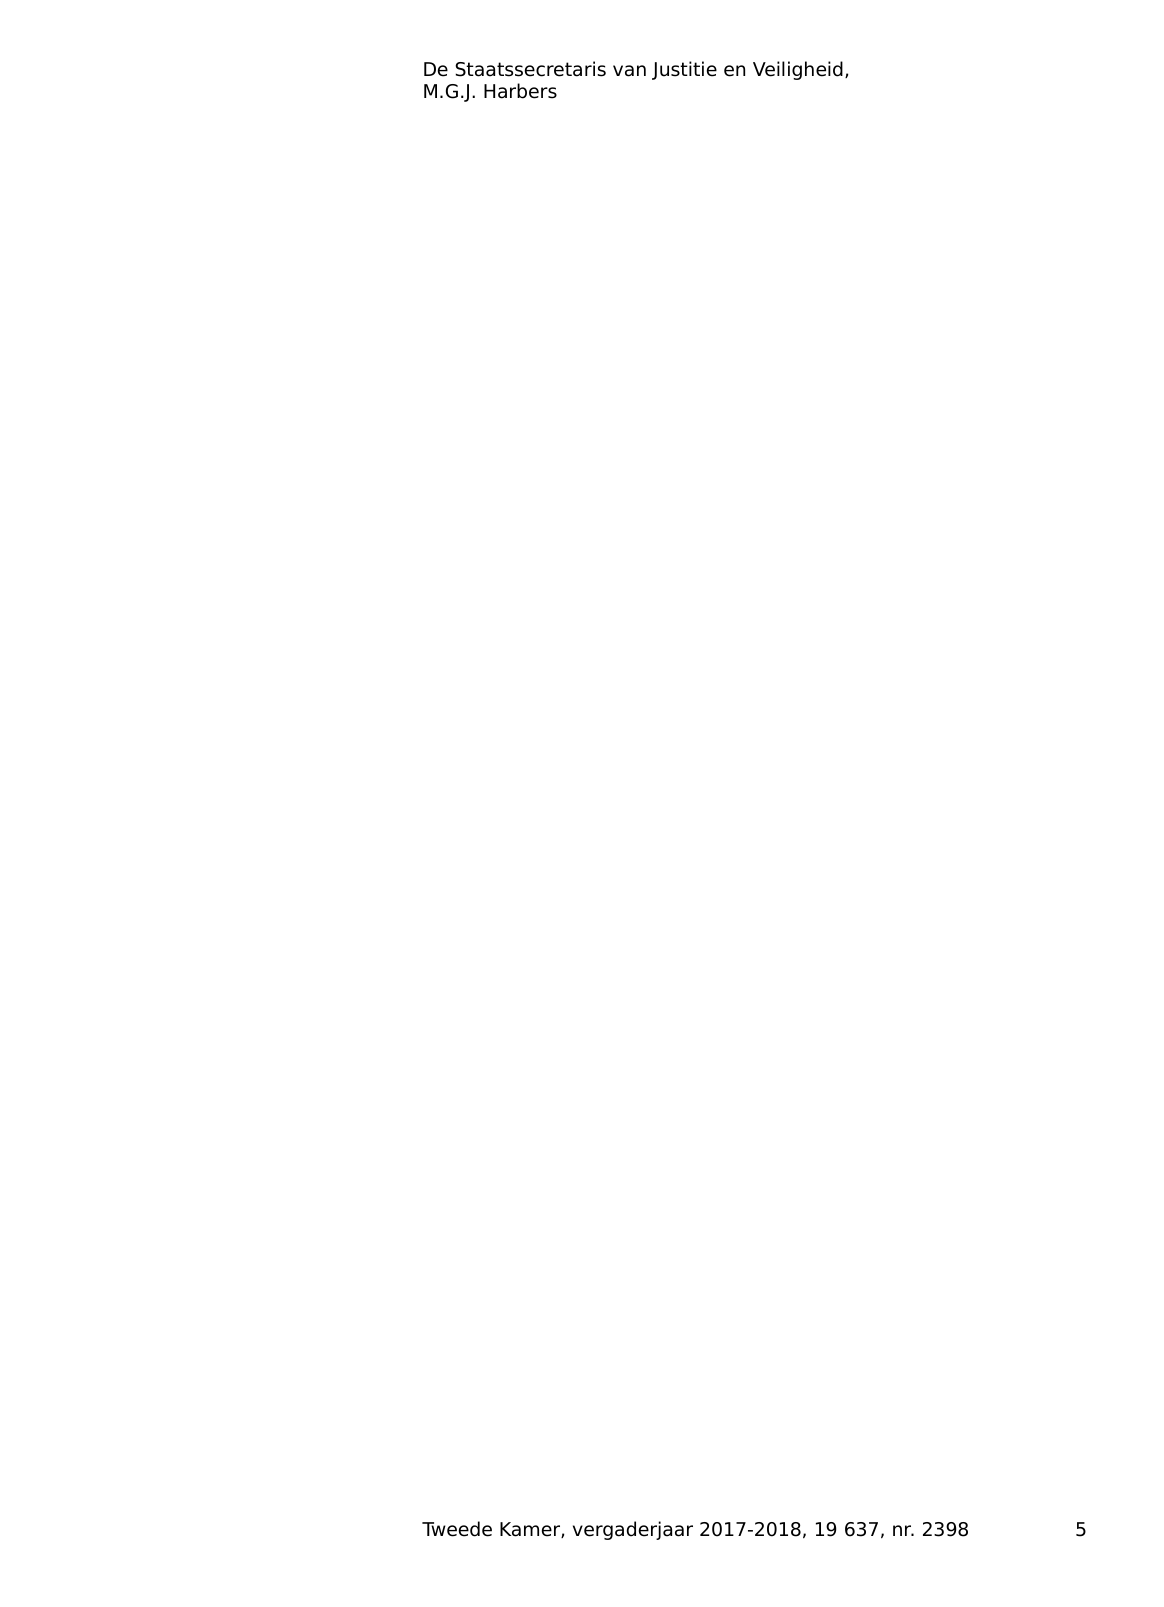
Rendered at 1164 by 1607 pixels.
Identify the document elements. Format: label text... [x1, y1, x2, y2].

text De Staatssecretaris van Justitie en Veiligheid, M.G.J. Harbers [422, 59, 1087, 103]
